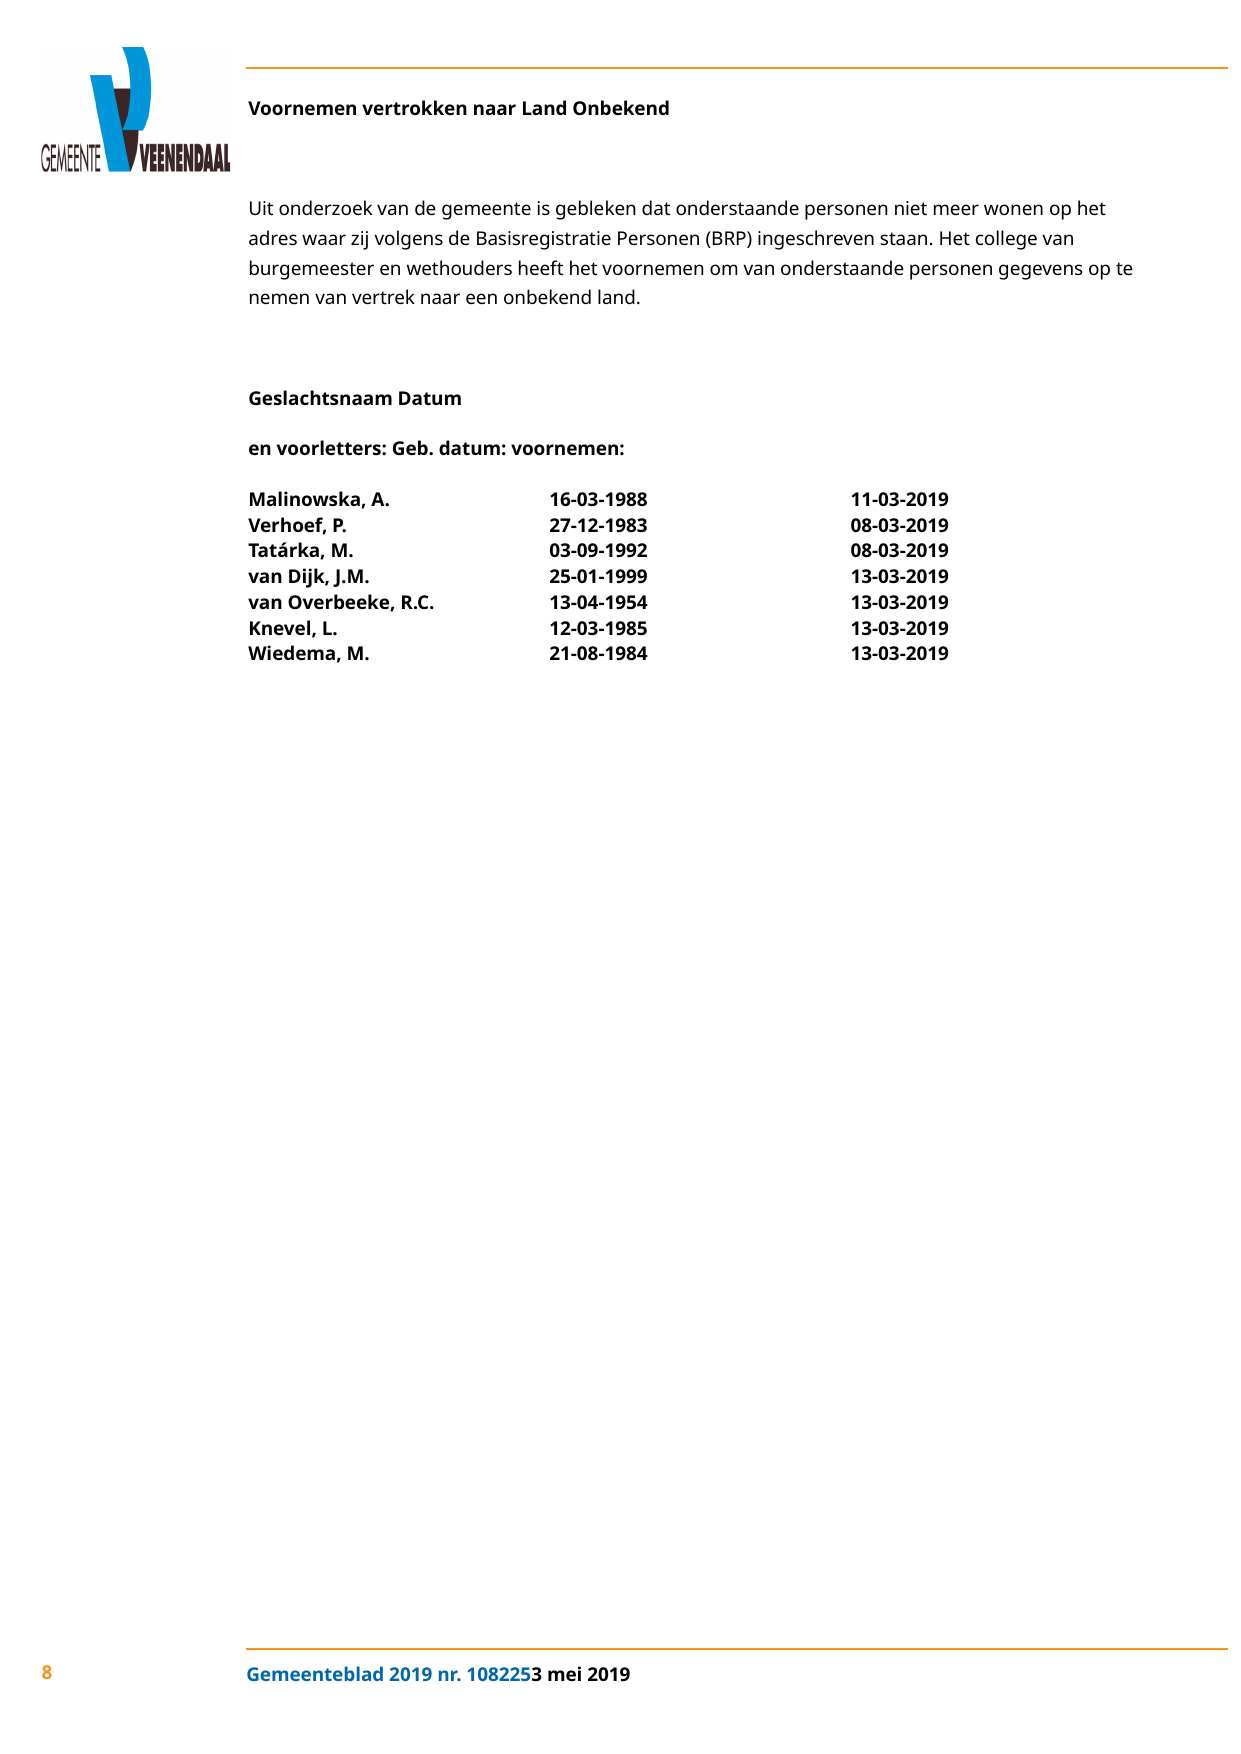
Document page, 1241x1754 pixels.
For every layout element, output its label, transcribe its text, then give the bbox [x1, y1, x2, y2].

table_cell Wiedema, M. [248, 641, 549, 666]
table_cell 13-03-2019 [850, 615, 1152, 641]
table_cell 08-03-2019 [850, 512, 1152, 538]
table_cell 13-03-2019 [850, 589, 1152, 615]
picture [123, 47, 231, 172]
table_cell 03-09-1992 [549, 538, 850, 563]
table_header Malinowska, A. [248, 486, 549, 512]
table_cell 21-08-1984 [549, 641, 850, 666]
text Geslachtsnaam Datum [248, 385, 1152, 411]
text Uit onderzoek van de gemeente is gebleken dat onderstaande personen niet meer wonen op het adres waar zij volgens de Basisregistratie Personen (BRP) ingeschreven staan. Het college van burgemeester en wethouders heeft het voornemen om van onderstaande personen gegevens op te nemen van vertrek naar een onbekend land. [248, 196, 1152, 310]
table_cell 12-03-1985 [549, 615, 850, 641]
table_cell 13-03-2019 [850, 641, 1152, 666]
table_cell Knevel, L. [248, 615, 549, 641]
text en voorletters: Geb. datum: voornemen: [248, 436, 1152, 461]
table_cell van Overbeeke, R.C. [248, 589, 549, 615]
table_cell 08-03-2019 [850, 538, 1152, 563]
table_cell 13-04-1954 [549, 589, 850, 615]
table_cell van Dijk, J.M. [248, 563, 549, 589]
text Voornemen vertrokken naar Land Onbekend [248, 95, 1152, 121]
table_cell 13-03-2019 [850, 563, 1152, 589]
table_cell 27-12-1983 [549, 512, 850, 538]
table_cell Tatárka, M. [248, 538, 549, 563]
table_cell Verhoef, P. [248, 512, 549, 538]
table_cell 25-01-1999 [549, 563, 850, 589]
picture [41, 47, 130, 172]
table_header 16-03-1988 [549, 486, 850, 512]
table_header 11-03-2019 [850, 486, 1152, 512]
